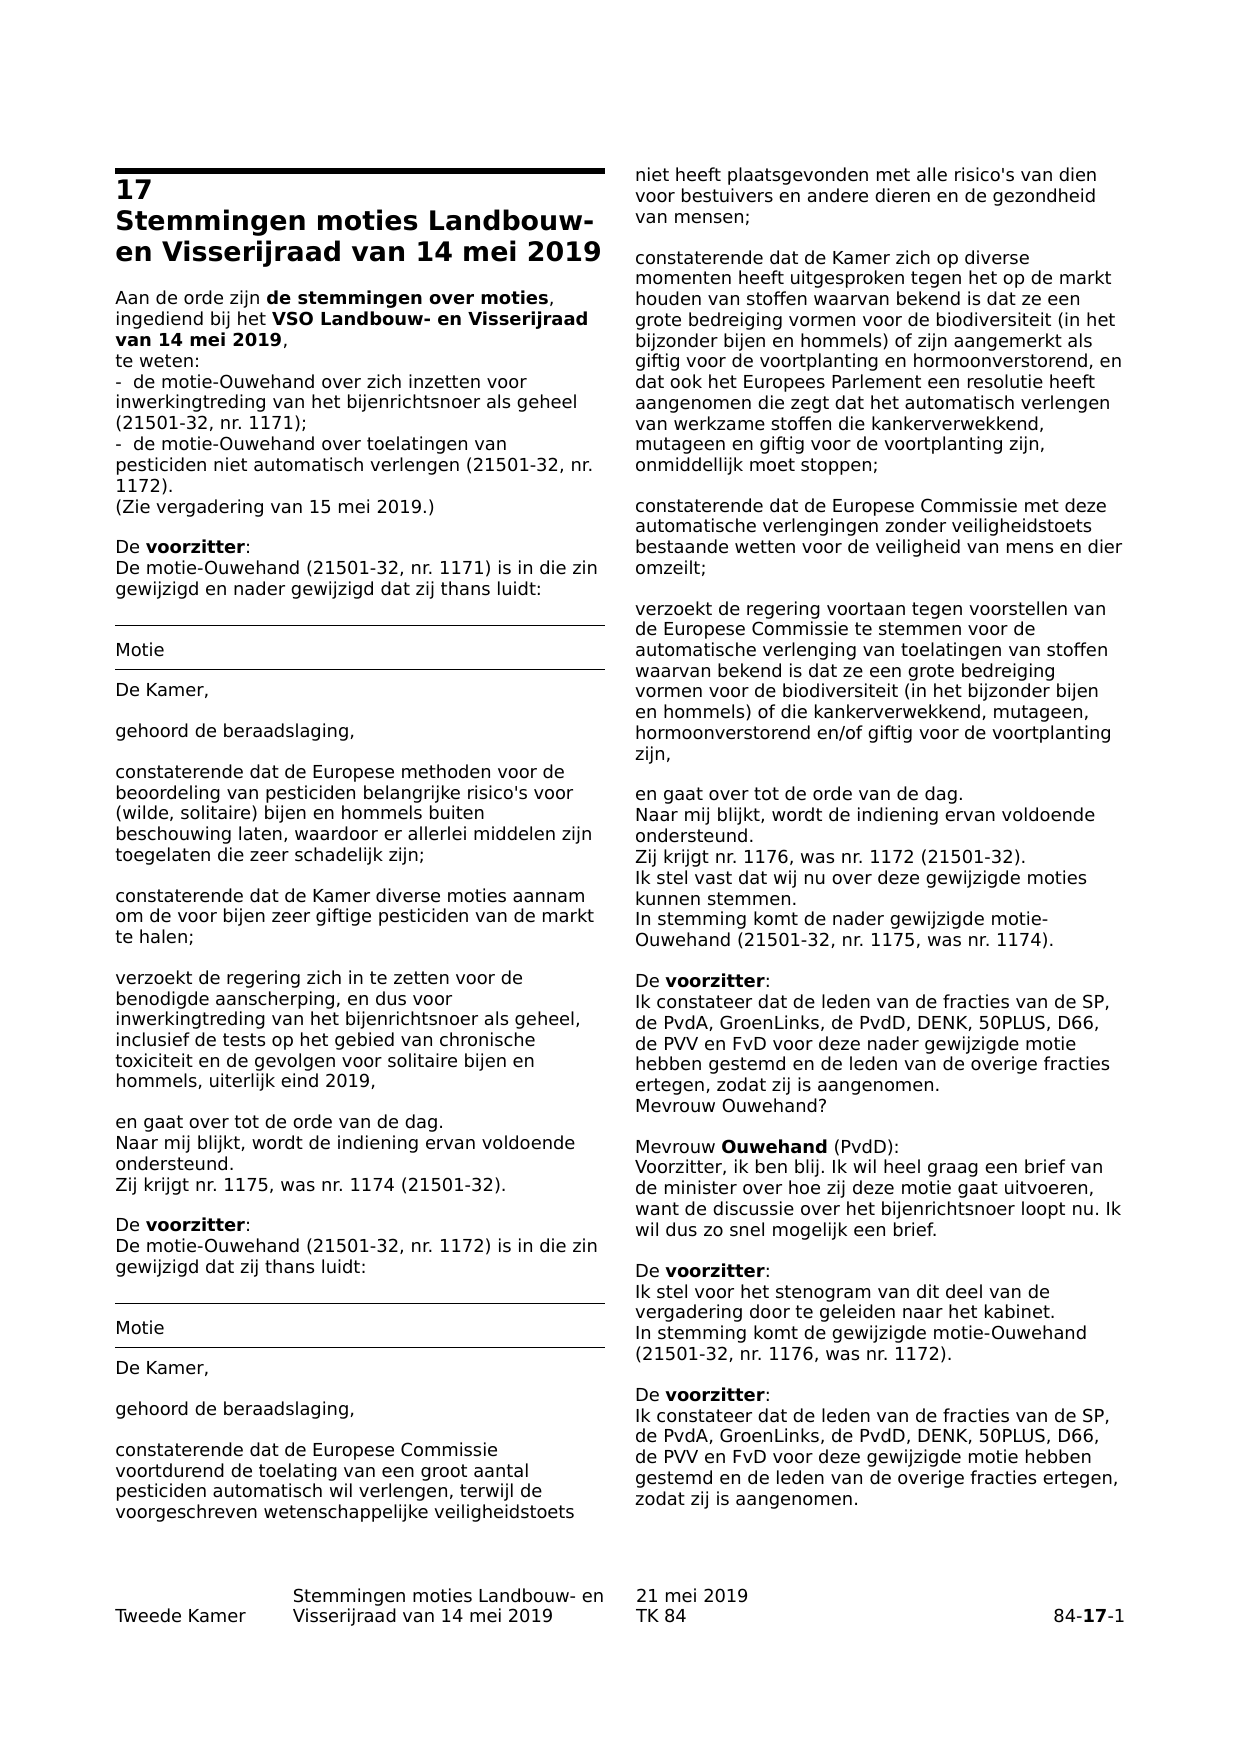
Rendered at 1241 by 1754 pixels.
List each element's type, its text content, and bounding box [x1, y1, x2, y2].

text De voorzitter: [635, 1385, 1125, 1405]
text In stemming komt de gewijzigde motie-Ouwehand (21501-32, nr. 1176, was nr. 1172). [635, 1323, 1125, 1365]
list de motie-Ouwehand over zich inzetten voor inwerkingtreding van het bijenrichtsnoer als geheel (21501-32, nr. 1171); [115, 371, 605, 434]
text (Zie vergadering van 15 mei 2019.) [115, 496, 605, 517]
text De motie-Ouwehand (21501-32, nr. 1172) is in die zin gewijzigd dat zij thans luidt: [115, 1236, 605, 1278]
text constaterende dat de Kamer diverse moties aannam om de voor bijen zeer giftige pesticiden van de markt te halen; [115, 885, 605, 948]
text De motie-Ouwehand (21501-32, nr. 1171) is in die zin gewijzigd en nader gewijzigd dat zij thans luidt: [115, 558, 605, 600]
text te weten: [115, 351, 605, 371]
text In stemming komt de nader gewijzigde motie-Ouwehand (21501-32, nr. 1175, was nr. 1174). [635, 909, 1125, 951]
text Zij krijgt nr. 1175, was nr. 1174 (21501-32). [115, 1174, 605, 1195]
list de motie-Ouwehand over toelatingen van pesticiden niet automatisch verlengen (21501-32, nr. 1172). [115, 434, 605, 496]
text Aan de orde zijn de stemmingen over moties, ingediend bij het VSO Landbouw- en Visserijraad van 14 mei 2019, [115, 288, 605, 351]
text De Kamer, [115, 680, 605, 701]
text De voorzitter: [635, 971, 1125, 992]
text Ik stel voor het stenogram van dit deel van de vergadering door te geleiden naar het kabinet. [635, 1281, 1125, 1323]
text constaterende dat de Europese Commissie voortdurend de toelating van een groot aantal pesticiden automatisch wil verlengen, terwijl de voorgeschreven wetenschappelijke veiligheidstoets [115, 1440, 605, 1523]
text Zij krijgt nr. 1176, was nr. 1172 (21501-32). [635, 847, 1125, 867]
text gehoord de beraadslaging, [115, 1399, 605, 1420]
text Ik constateer dat de leden van de fracties van de SP, de PvdA, GroenLinks, de PvdD, DENK, 50PLUS, D66, de PVV en FvD voor deze gewijzigde motie hebben gestemd en de leden van de overige fracties ertegen, zodat zij is aangenomen. [635, 1405, 1125, 1509]
text verzoekt de regering voortaan tegen voorstellen van de Europese Commissie te stemmen voor de automatische verlenging van toelatingen van stoffen waarvan bekend is dat ze een grote bedreiging vormen voor de biodiversiteit (in het bijzonder bijen en hommels) of die kankerverwekkend, mutageen, hormoonverstorend en/of giftig voor de voortplanting zijn, [635, 598, 1125, 764]
text en gaat over tot de orde van de dag. [115, 1112, 605, 1133]
text De Kamer, [115, 1358, 605, 1379]
text gehoord de beraadslaging, [115, 721, 605, 742]
text Motie [115, 639, 605, 660]
text constaterende dat de Europese methoden voor de beoordeling van pesticiden belangrijke risico's voor (wilde, solitaire) bijen en hommels buiten beschouwing laten, waardoor er allerlei middelen zijn toegelaten die zeer schadelijk zijn; [115, 762, 605, 865]
text Ik constateer dat de leden van de fracties van de SP, de PvdA, GroenLinks, de PvdD, DENK, 50PLUS, D66, de PVV en FvD voor deze nader gewijzigde motie hebben gestemd en de leden van de overige fracties ertegen, zodat zij is aangenomen. [635, 992, 1125, 1096]
text De voorzitter: [115, 537, 605, 558]
text Ik stel vast dat wij nu over deze gewijzigde moties kunnen stemmen. [635, 867, 1125, 909]
text Mevrouw Ouwehand (PvdD): [635, 1137, 1125, 1157]
text Motie [115, 1317, 605, 1338]
text en gaat over tot de orde van de dag. [635, 784, 1125, 805]
text Naar mij blijkt, wordt de indiening ervan voldoende ondersteund. [115, 1133, 605, 1174]
text Voorzitter, ik ben blij. Ik wil heel graag een brief van de minister over hoe zij deze motie gaat uitvoeren, want de discussie over het bijenrichtsnoer loopt nu. Ik wil dus zo snel mogelijk een brief. [635, 1157, 1125, 1241]
title 17 Stemmingen moties Landbouw- en Visserijraad van 14 mei 2019 [115, 174, 605, 268]
text constaterende dat de Kamer zich op diverse momenten heeft uitgesproken tegen het op de markt houden van stoffen waarvan bekend is dat ze een grote bedreiging vormen voor de biodiversiteit (in het bijzonder bijen en hommels) of zijn aangemerkt als giftig voor de voortplanting en hormoonverstorend, en dat ook het Europees Parlement een resolutie heeft aangenomen die zegt dat het automatisch verlengen van werkzame stoffen die kankerverwekkend, mutageen en giftig voor de voortplanting zijn, onmiddellijk moet stoppen; [635, 247, 1125, 476]
text niet heeft plaatsgevonden met alle risico's van dien voor bestuivers en andere dieren en de gezondheid van mensen; [635, 165, 1125, 227]
text constaterende dat de Europese Commissie met deze automatische verlengingen zonder veiligheidstoets bestaande wetten voor de veiligheid van mens en dier omzeilt; [635, 496, 1125, 578]
text verzoekt de regering zich in te zetten voor de benodigde aanscherping, en dus voor inwerkingtreding van het bijenrichtsnoer als geheel, inclusief de tests op het gebied van chronische toxiciteit en de gevolgen voor solitaire bijen en hommels, uiterlijk eind 2019, [115, 968, 605, 1092]
text Mevrouw Ouwehand? [635, 1096, 1125, 1117]
text De voorzitter: [635, 1261, 1125, 1281]
text Naar mij blijkt, wordt de indiening ervan voldoende ondersteund. [635, 805, 1125, 847]
text De voorzitter: [115, 1215, 605, 1236]
